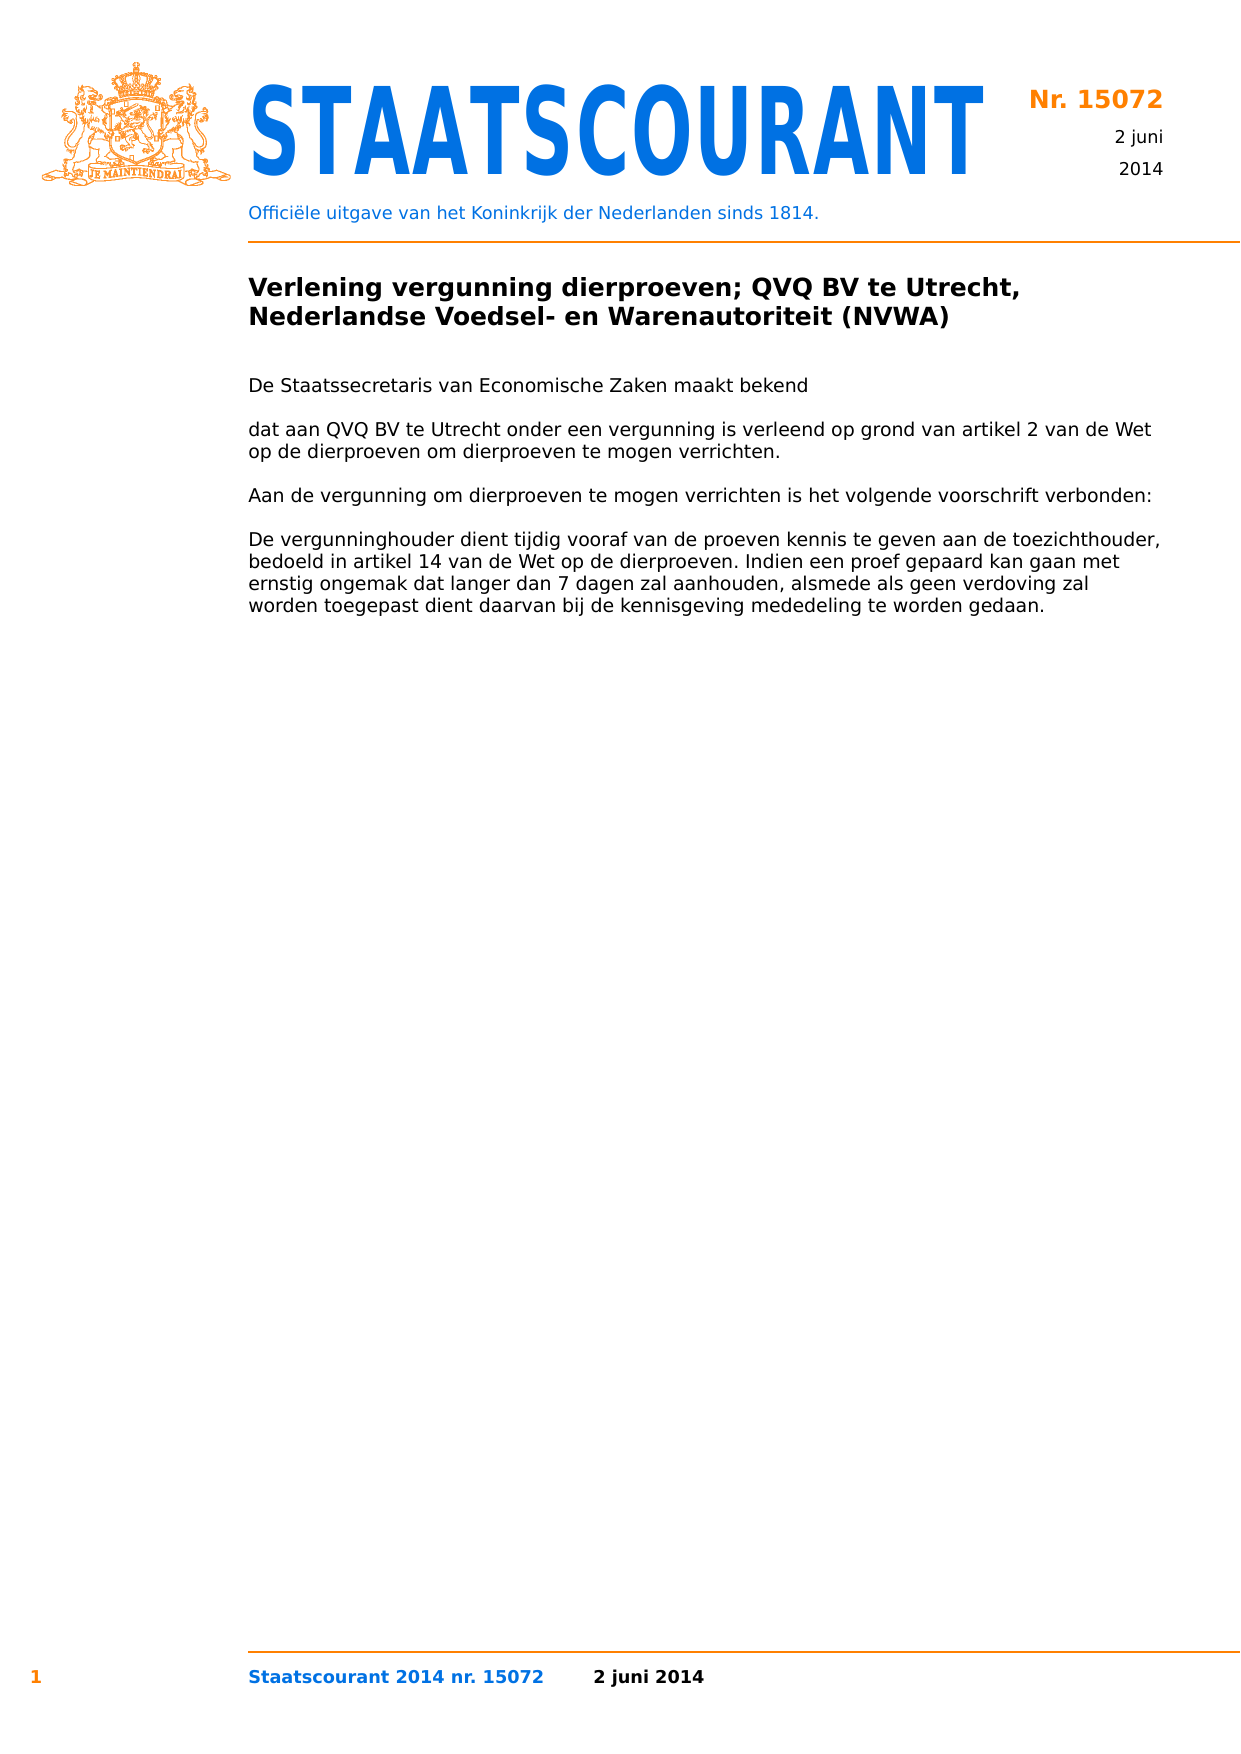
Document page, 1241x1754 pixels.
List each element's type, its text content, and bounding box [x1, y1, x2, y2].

text De vergunninghouder dient tijdig vooraf van de proeven kennis te geven aan de toezichthouder, bedoeld in artikel 14 van de Wet op de dierproeven. Indien een proef gepaard kan gaan met ernstig ongemak dat langer dan 7 dagen zal aanhouden, alsmede als geen verdoving zal worden toegepast dient daarvan bij de kennisgeving mededeling te worden gedaan. [248, 529, 1163, 617]
table_header [25, 62, 248, 241]
text De Staatssecretaris van Economische Zaken maakt bekend [248, 375, 1163, 397]
table_header Nr. 15072 [998, 62, 1240, 121]
table_cell 2014 [998, 153, 1240, 203]
text Aan de vergunning om dierproeven te mogen verrichten is het volgende voorschrift verbonden: [248, 485, 1163, 507]
table_header STAATSCOURANT [248, 62, 998, 203]
text dat aan QVQ BV te Utrecht onder een vergunning is verleend op grond van artikel 2 van de Wet op de dierproeven om dierproeven te mogen verrichten. [248, 419, 1163, 463]
table_cell Officiële uitgave van het Koninkrijk der Nederlanden sinds 1814. [248, 203, 1240, 241]
subtitle Verlening vergunning dierproeven; QVQ BV te Utrecht, Nederlandse Voedsel- en Warenautoriteit (NVWA) [248, 273, 1163, 331]
table_cell 2 juni [998, 121, 1240, 153]
picture [41, 62, 231, 186]
